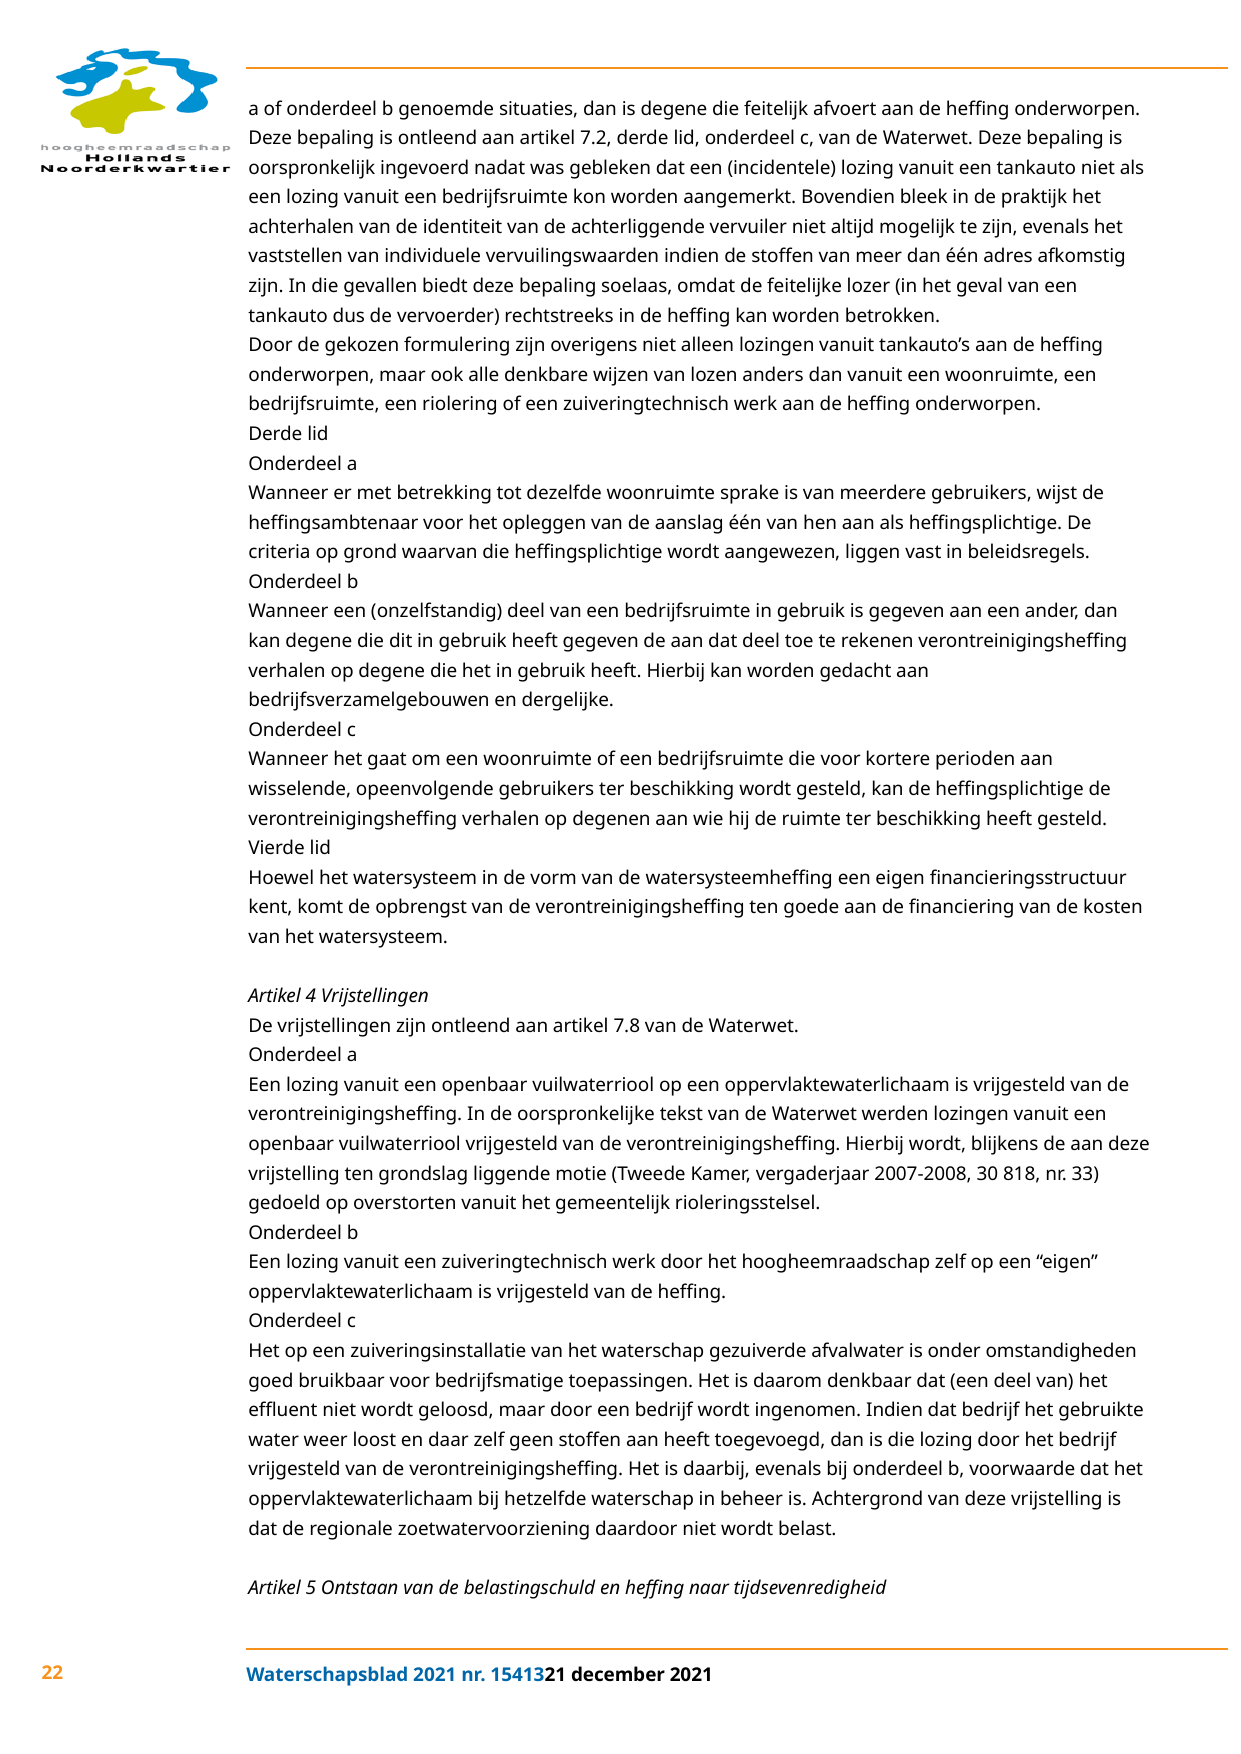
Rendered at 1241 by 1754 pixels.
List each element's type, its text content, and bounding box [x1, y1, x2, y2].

text Onderdeel a [248, 1041, 1152, 1067]
picture [41, 47, 231, 172]
text Wanneer er met betrekking tot dezelfde woonruimte sprake is van meerdere gebruikers, wijst de heffingsambtenaar voor het opleggen van de aanslag één van hen aan als heffingsplichtige. De criteria op grond waarvan die heffingsplichtige wordt aangewezen, liggen vast in beleidsregels. [248, 479, 1152, 564]
text Derde lid [248, 420, 1152, 446]
text Onderdeel b [248, 1219, 1152, 1245]
text Wanneer het gaat om een woonruimte of een bedrijfsruimte die voor kortere perioden aan wisselende, opeenvolgende gebruikers ter beschikking wordt gesteld, kan de heffingsplichtige de verontreinigingsheffing verhalen op degenen aan wie hij de ruimte ter beschikking heeft gesteld. [248, 746, 1152, 831]
text a of onderdeel b genoemde situaties, dan is degene die feitelijk afvoert aan de heffing onderworpen. Deze bepaling is ontleend aan artikel 7.2, derde lid, onderdeel c, van de Waterwet. Deze bepaling is oorspronkelijk ingevoerd nadat was gebleken dat een (incidentele) lozing vanuit een tankauto niet als een lozing vanuit een bedrijfsruimte kon worden aangemerkt. Bovendien bleek in de praktijk het achterhalen van de identiteit van de achterliggende vervuiler niet altijd mogelijk te zijn, evenals het vaststellen van individuele vervuilingswaarden indien de stoffen van meer dan één adres afkomstig zijn. In die gevallen biedt deze bepaling soelaas, omdat de feitelijke lozer (in het geval van een tankauto dus de vervoerder) rechtstreeks in de heffing kan worden betrokken. [248, 95, 1152, 328]
text Artikel 5 Ontstaan van de belastingschuld en heffing naar tijdsevenredigheid [248, 1574, 1152, 1600]
text Wanneer een (onzelfstandig) deel van een bedrijfsruimte in gebruik is gegeven aan een ander, dan kan degene die dit in gebruik heeft gegeven de aan dat deel toe te rekenen verontreinigingsheffing verhalen op degene die het in gebruik heeft. Hierbij kan worden gedacht aan bedrijfsverzamelgebouwen en dergelijke. [248, 598, 1152, 712]
text Artikel 4 Vrijstellingen [248, 982, 1152, 1008]
text Door de gekozen formulering zijn overigens niet alleen lozingen vanuit tankauto’s aan de heffing onderworpen, maar ook alle denkbare wijzen van lozen anders dan vanuit een woonruimte, een bedrijfsruimte, een riolering of een zuiveringtechnisch werk aan de heffing onderworpen. [248, 331, 1152, 416]
text Onderdeel a [248, 450, 1152, 476]
text Vierde lid [248, 834, 1152, 860]
text De vrijstellingen zijn ontleend aan artikel 7.8 van de Waterwet. [248, 1012, 1152, 1038]
text Hoewel het watersysteem in de vorm van de watersysteemheffing een eigen financieringsstructuur kent, komt de opbrengst van de verontreinigingsheffing ten goede aan de financiering van de kosten van het watersysteem. [248, 864, 1152, 949]
text Een lozing vanuit een zuiveringtechnisch werk door het hoogheemraadschap zelf op een “eigen” oppervlaktewaterlichaam is vrijgesteld van de heffing. [248, 1248, 1152, 1304]
text Een lozing vanuit een openbaar vuilwaterriool op een oppervlaktewaterlichaam is vrijgesteld van de verontreinigingsheffing. In de oorspronkelijke tekst van de Waterwet werden lozingen vanuit een openbaar vuilwaterriool vrijgesteld van de verontreinigingsheffing. Hierbij wordt, blijkens de aan deze vrijstelling ten grondslag liggende motie (Tweede Kamer, vergaderjaar 2007-2008, 30 818, nr. 33) gedoeld op overstorten vanuit het gemeentelijk rioleringsstelsel. [248, 1071, 1152, 1215]
text Onderdeel c [248, 716, 1152, 742]
text Onderdeel b [248, 568, 1152, 594]
text Onderdeel c [248, 1308, 1152, 1333]
text Het op een zuiveringsinstallatie van het waterschap gezuiverde afvalwater is onder omstandigheden goed bruikbaar voor bedrijfsmatige toepassingen. Het is daarom denkbaar dat (een deel van) het effluent niet wordt geloosd, maar door een bedrijf wordt ingenomen. Indien dat bedrijf het gebruikte water weer loost en daar zelf geen stoffen aan heeft toegevoegd, dan is die lozing door het bedrijf vrijgesteld van de verontreinigingsheffing. Het is daarbij, evenals bij onderdeel b, voorwaarde dat het oppervlaktewaterlichaam bij hetzelfde waterschap in beheer is. Achtergrond van deze vrijstelling is dat de regionale zoetwatervoorziening daardoor niet wordt belast. [248, 1337, 1152, 1541]
